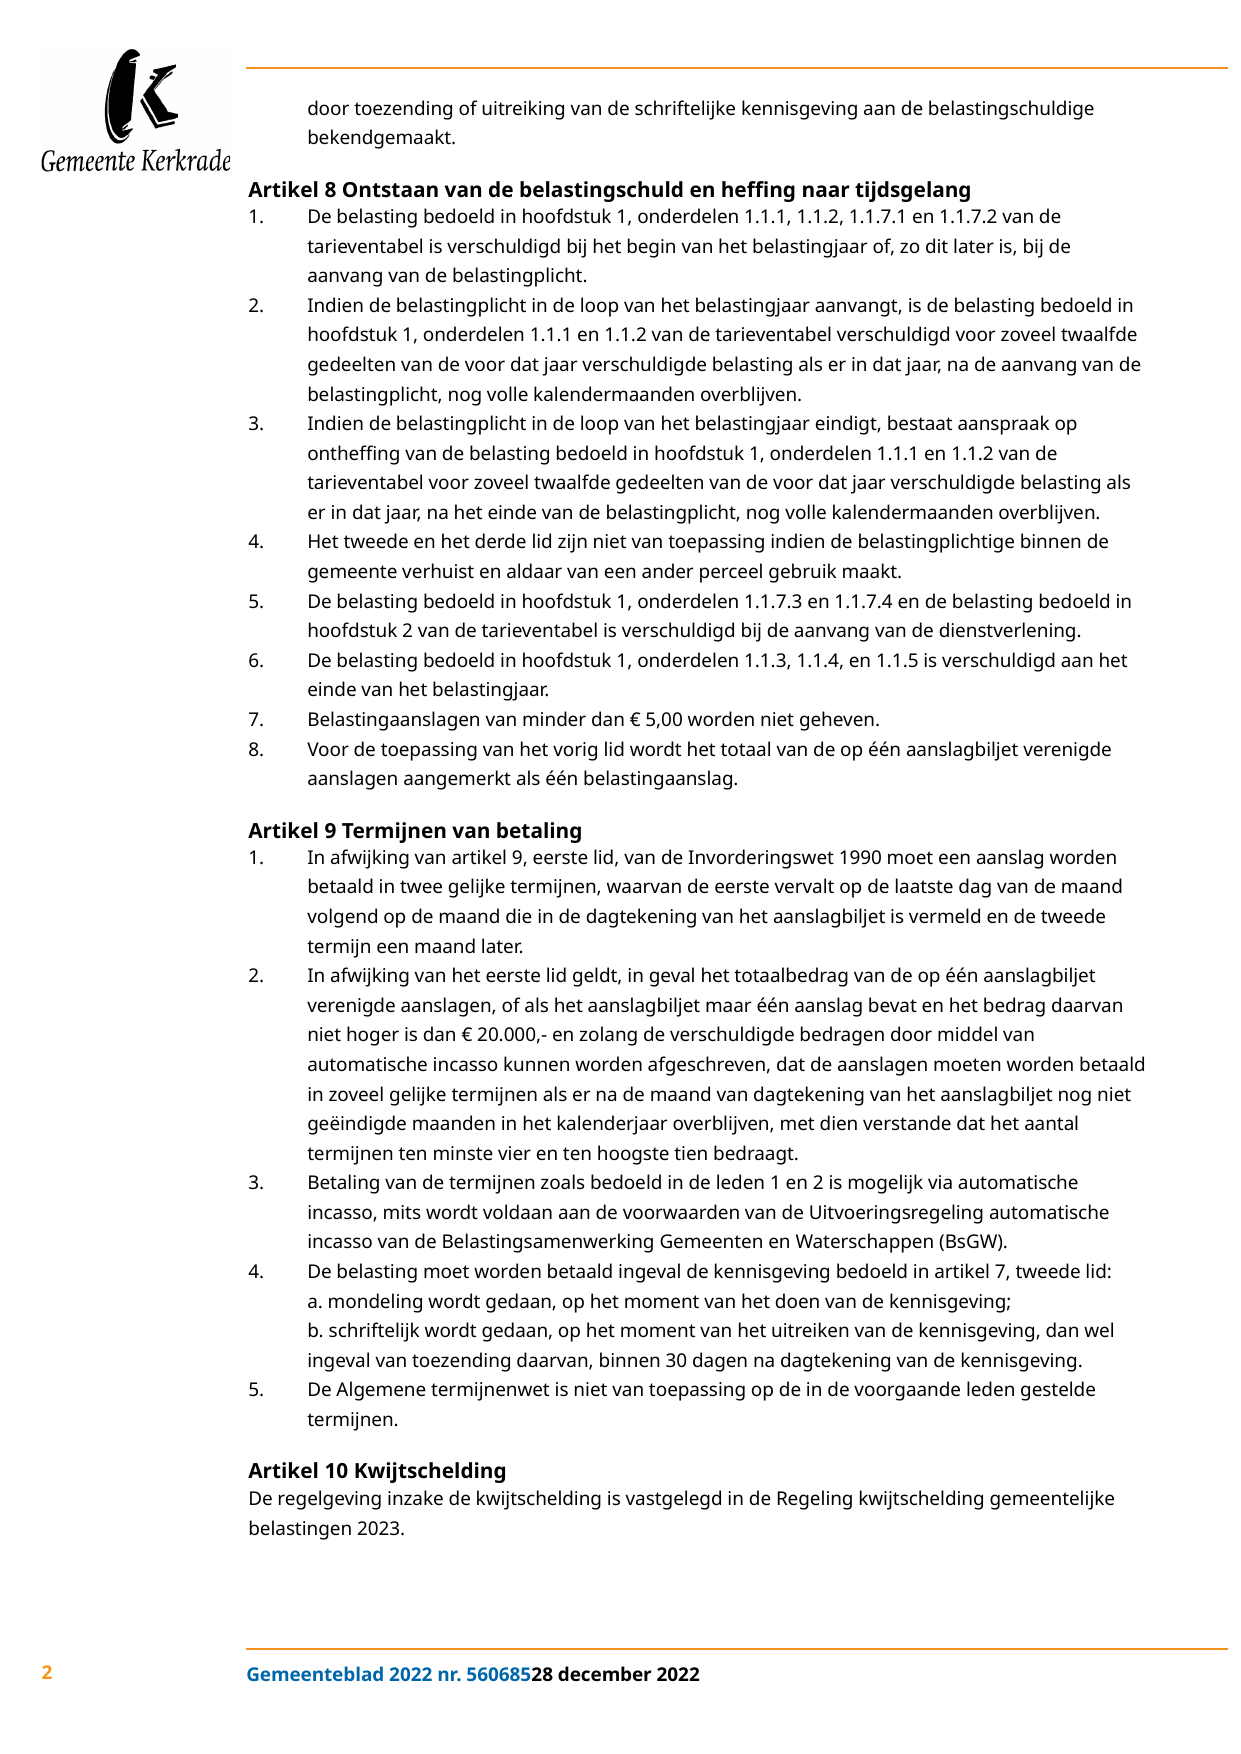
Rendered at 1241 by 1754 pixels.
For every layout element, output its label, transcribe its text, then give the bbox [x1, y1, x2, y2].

list Het tweede en het derde lid zijn niet van toepassing indien de belastingplichtige binnen de gemeente verhuist en aldaar van een ander perceel gebruik maakt. [248, 529, 1152, 584]
list b. schriftelijk wordt gedaan, op het moment van het uitreiken van de kennisgeving, dan wel ingeval van toezending daarvan, binnen 30 dagen na dagtekening van de kennisgeving. [248, 1317, 1152, 1373]
list De belasting bedoeld in hoofdstuk 1, onderdelen 1.1.1, 1.1.2, 1.1.7.1 en 1.1.7.2 van de tarieventabel is verschuldigd bij het begin van het belastingjaar of, zo dit later is, bij de aanvang van de belastingplicht. [248, 203, 1152, 288]
list door toezending of uitreiking van de schriftelijke kennisgeving aan de belastingschuldige bekendgemaakt. [248, 95, 1152, 150]
text Artikel 10 Kwijtschelding [248, 1457, 1152, 1485]
text Artikel 8 Ontstaan van de belastingschuld en heffing naar tijdsgelang [248, 175, 1152, 203]
list De belasting moet worden betaald ingeval de kennisgeving bedoeld in artikel 7, tweede lid: [248, 1258, 1152, 1284]
list De Algemene termijnenwet is niet van toepassing op de in de voorgaande leden gestelde termijnen. [248, 1377, 1152, 1432]
list Belastingaanslagen van minder dan € 5,00 worden niet geheven. [248, 706, 1152, 732]
list In afwijking van artikel 9, eerste lid, van de Invorderingswet 1990 moet een aanslag worden betaald in twee gelijke termijnen, waarvan de eerste vervalt op de laatste dag van de maand volgend op de maand die in de dagtekening van het aanslagbiljet is vermeld en de tweede termijn een maand later. [248, 844, 1152, 959]
list Indien de belastingplicht in de loop van het belastingjaar eindigt, bestaat aanspraak op ontheffing van de belasting bedoeld in hoofdstuk 1, onderdelen 1.1.1 en 1.1.2 van de tarieventabel voor zoveel twaalfde gedeelten van de voor dat jaar verschuldigde belasting als er in dat jaar, na het einde van de belastingplicht, nog volle kalendermaanden overblijven. [248, 410, 1152, 525]
list Voor de toepassing van het vorig lid wordt het totaal van de op één aanslagbiljet verenigde aanslagen aangemerkt als één belastingaanslag. [248, 736, 1152, 791]
text De regelgeving inzake de kwijtschelding is vastgelegd in de Regeling kwijtschelding gemeentelijke belastingen 2023. [248, 1485, 1152, 1540]
text Artikel 9 Termijnen van betaling [248, 816, 1152, 844]
list a. mondeling wordt gedaan, op het moment van het doen van de kennisgeving; [248, 1288, 1152, 1314]
list In afwijking van het eerste lid geldt, in geval het totaalbedrag van de op één aanslagbiljet verenigde aanslagen, of als het aanslagbiljet maar één aanslag bevat en het bedrag daarvan niet hoger is dan € 20.000,- en zolang de verschuldigde bedragen door middel van automatische incasso kunnen worden afgeschreven, dat de aanslagen moeten worden betaald in zoveel gelijke termijnen als er na de maand van dagtekening van het aanslagbiljet nog niet geëindigde maanden in het kalenderjaar overblijven, met dien verstande dat het aantal termijnen ten minste vier en ten hoogste tien bedraagt. [248, 962, 1152, 1166]
list De belasting bedoeld in hoofdstuk 1, onderdelen 1.1.7.3 en 1.1.7.4 en de belasting bedoeld in hoofdstuk 2 van de tarieventabel is verschuldigd bij de aanvang van de dienstverlening. [248, 588, 1152, 643]
picture [41, 47, 231, 172]
list Indien de belastingplicht in de loop van het belastingjaar aanvangt, is de belasting bedoeld in hoofdstuk 1, onderdelen 1.1.1 en 1.1.2 van de tarieventabel verschuldigd voor zoveel twaalfde gedeelten van de voor dat jaar verschuldigde belasting als er in dat jaar, na de aanvang van de belastingplicht, nog volle kalendermaanden overblijven. [248, 292, 1152, 406]
list Betaling van de termijnen zoals bedoeld in de leden 1 en 2 is mogelijk via automatische incasso, mits wordt voldaan aan de voorwaarden van de Uitvoeringsregeling automatische incasso van de Belastingsamenwerking Gemeenten en Waterschappen (BsGW). [248, 1169, 1152, 1254]
list De belasting bedoeld in hoofdstuk 1, onderdelen 1.1.3, 1.1.4, en 1.1.5 is verschuldigd aan het einde van het belastingjaar. [248, 647, 1152, 702]
